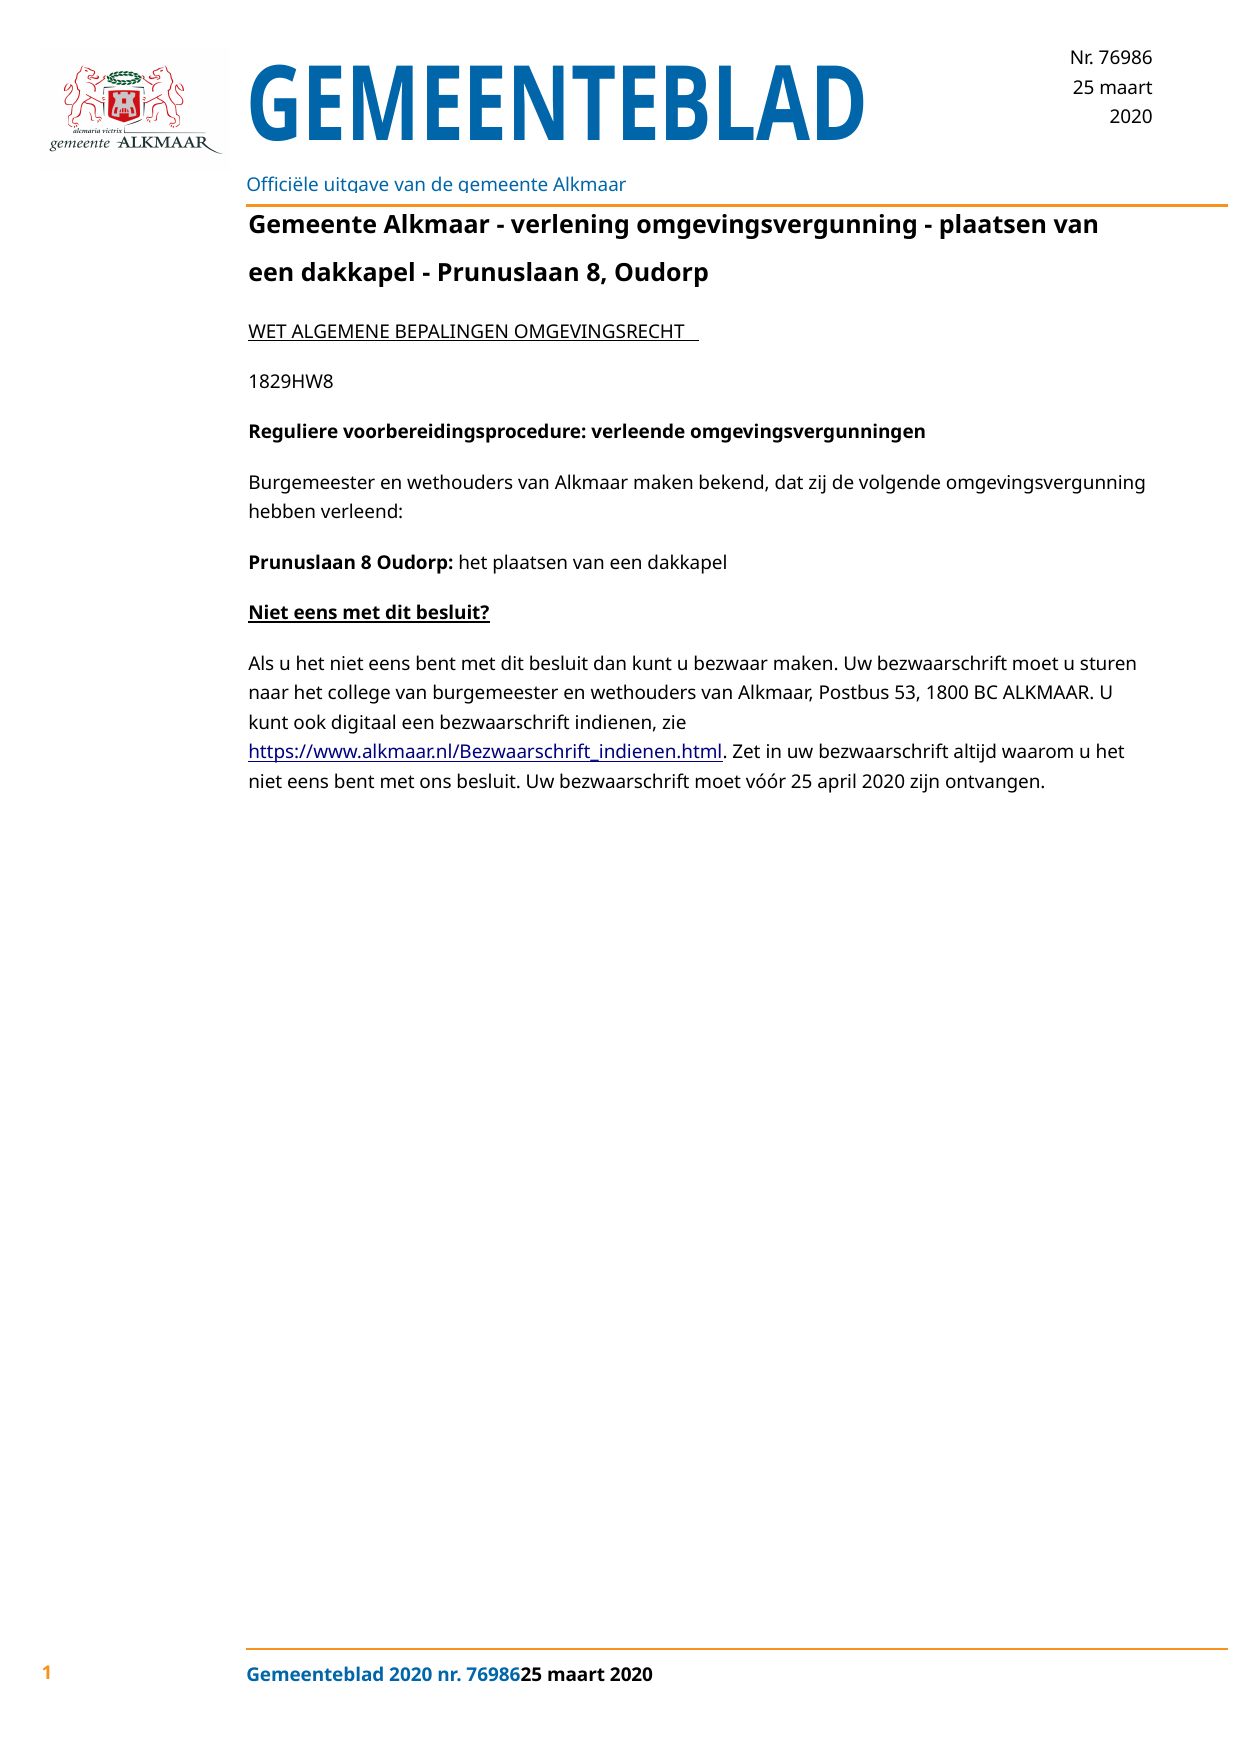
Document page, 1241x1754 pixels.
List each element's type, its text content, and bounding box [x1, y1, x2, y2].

text WET ALGEMENE BEPALINGEN OMGEVINGSRECHT [248, 318, 1152, 344]
text Als u het niet eens bent met dit besluit dan kunt u bezwaar maken. Uw bezwaarschrift moet u sturen naar het college van burgemeester en wethouders van Alkmaar, Postbus 53, 1800 BC ALKMAAR. U kunt ook digitaal een bezwaarschrift indienen, zie https://www.alkmaar.nl/Bezwaarschrift_indienen.html. Zet in uw bezwaarschrift altijd waarom u het niet eens bent met ons besluit. Uw bezwaarschrift moet vóór 25 april 2020 zijn ontvangen. [248, 650, 1152, 794]
text Prunuslaan 8 Oudorp: het plaatsen van een dakkapel [248, 549, 1152, 575]
picture [41, 47, 231, 172]
text Burgemeester en wethouders van Alkmaar maken bekend, dat zij de volgende omgevingsvergunning hebben verleend: [248, 469, 1152, 524]
text Reguliere voorbereidingsprocedure: verleende omgevingsvergunningen [248, 419, 1152, 444]
text Niet eens met dit besluit? [248, 599, 1152, 625]
text Gemeente Alkmaar - verlening omgevingsvergunning - plaatsen van een dakkapel - Prunuslaan 8, Oudorp [248, 207, 1152, 288]
text 1829HW8 [248, 368, 1152, 394]
